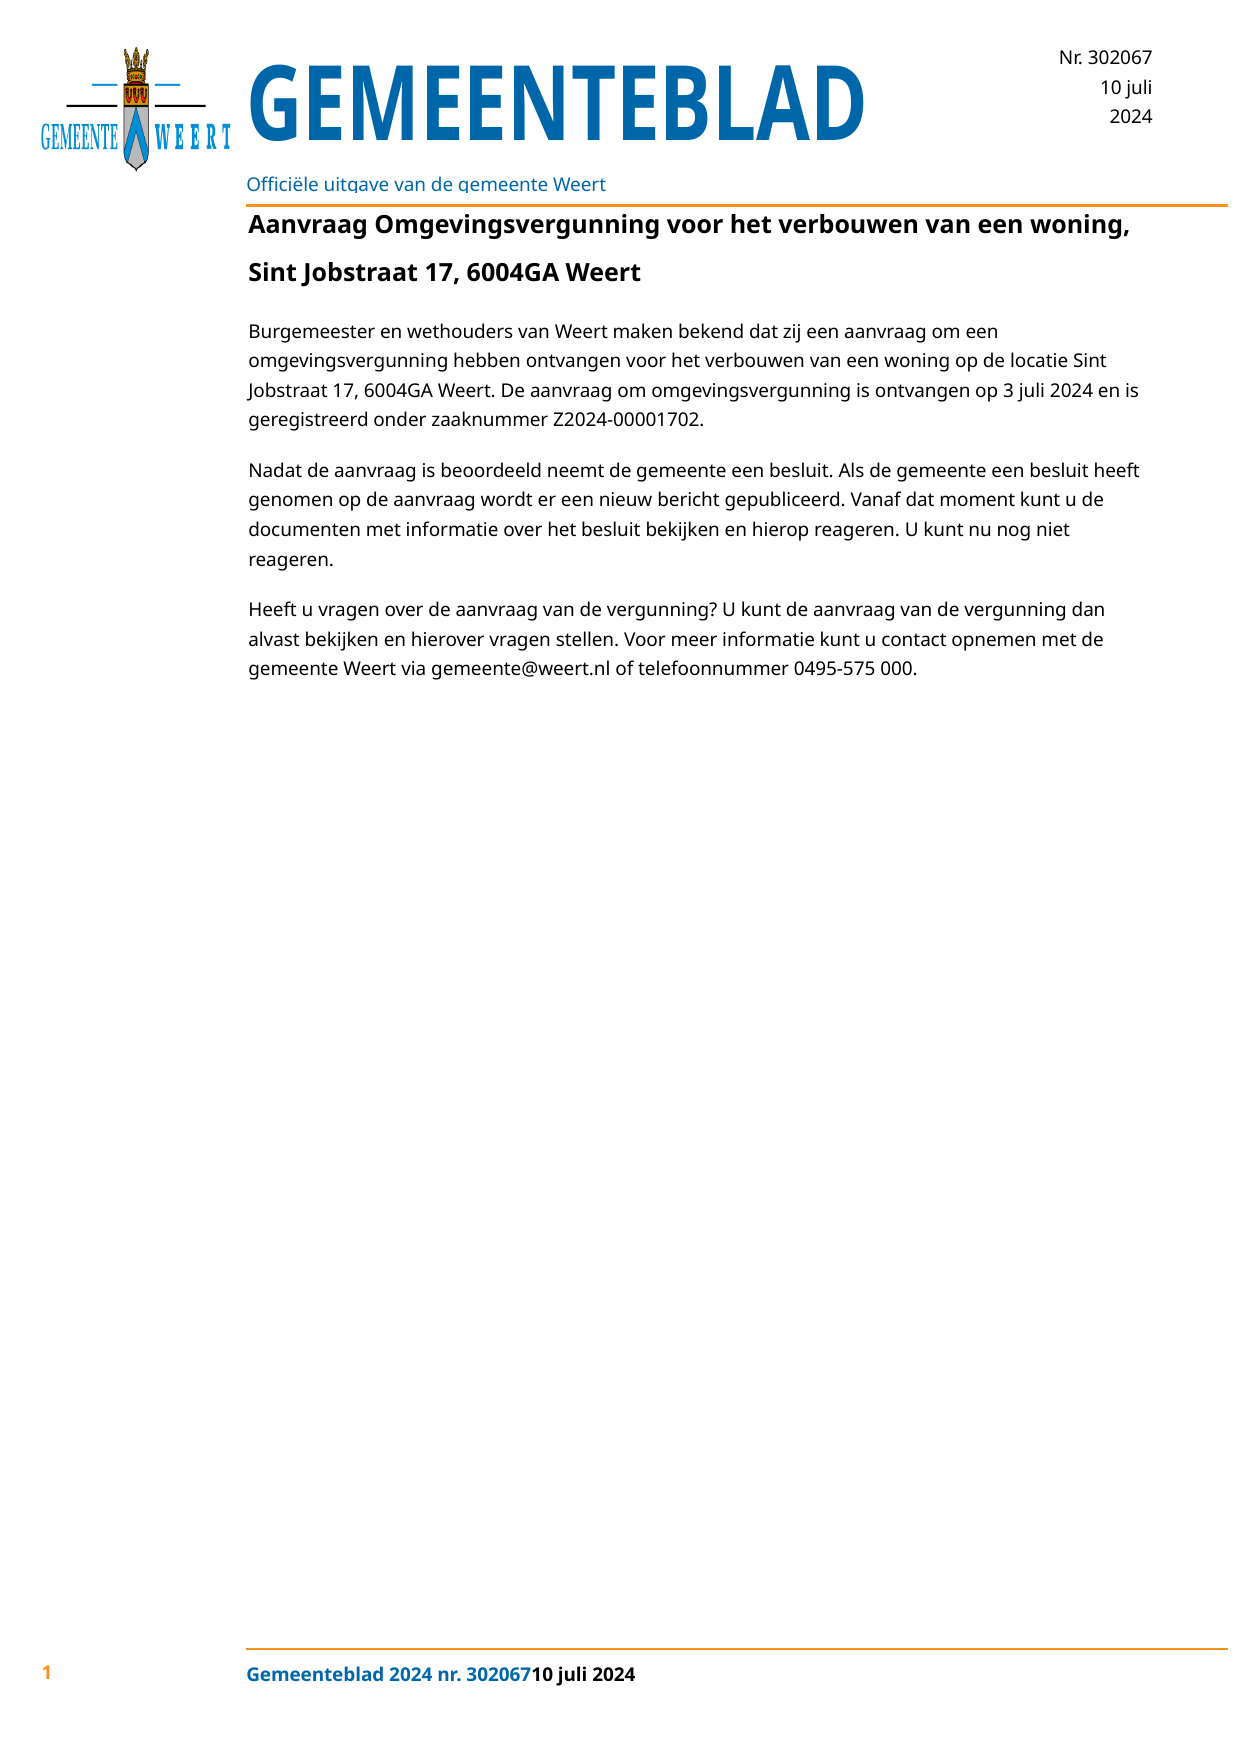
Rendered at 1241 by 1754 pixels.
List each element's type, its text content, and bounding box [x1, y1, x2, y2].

text Aanvraag Omgevingsvergunning voor het verbouwen van een woning, Sint Jobstraat 17, 6004GA Weert [248, 207, 1152, 288]
text Burgemeester en wethouders van Weert maken bekend dat zij een aanvraag om een omgevingsvergunning hebben ontvangen voor het verbouwen van een woning op de locatie Sint Jobstraat 17, 6004GA Weert. De aanvraag om omgevingsvergunning is ontvangen op 3 juli 2024 en is geregistreerd onder zaaknummer Z2024-00001702. [248, 318, 1152, 432]
text Heeft u vragen over de aanvraag van de vergunning? U kunt de aanvraag van de vergunning dan alvast bekijken en hierover vragen stellen. Voor meer informatie kunt u contact opnemen met de gemeente Weert via gemeente@weert.nl of telefoonnummer 0495-575 000. [248, 596, 1152, 681]
text Nadat de aanvraag is beoordeeld neemt de gemeente een besluit. Als de gemeente een besluit heeft genomen op de aanvraag wordt er een nieuw bericht gepubliceerd. Vanaf dat moment kunt u de documenten met informatie over het besluit bekijken en hierop reageren. U kunt nu nog niet reageren. [248, 457, 1152, 572]
picture [41, 47, 231, 172]
